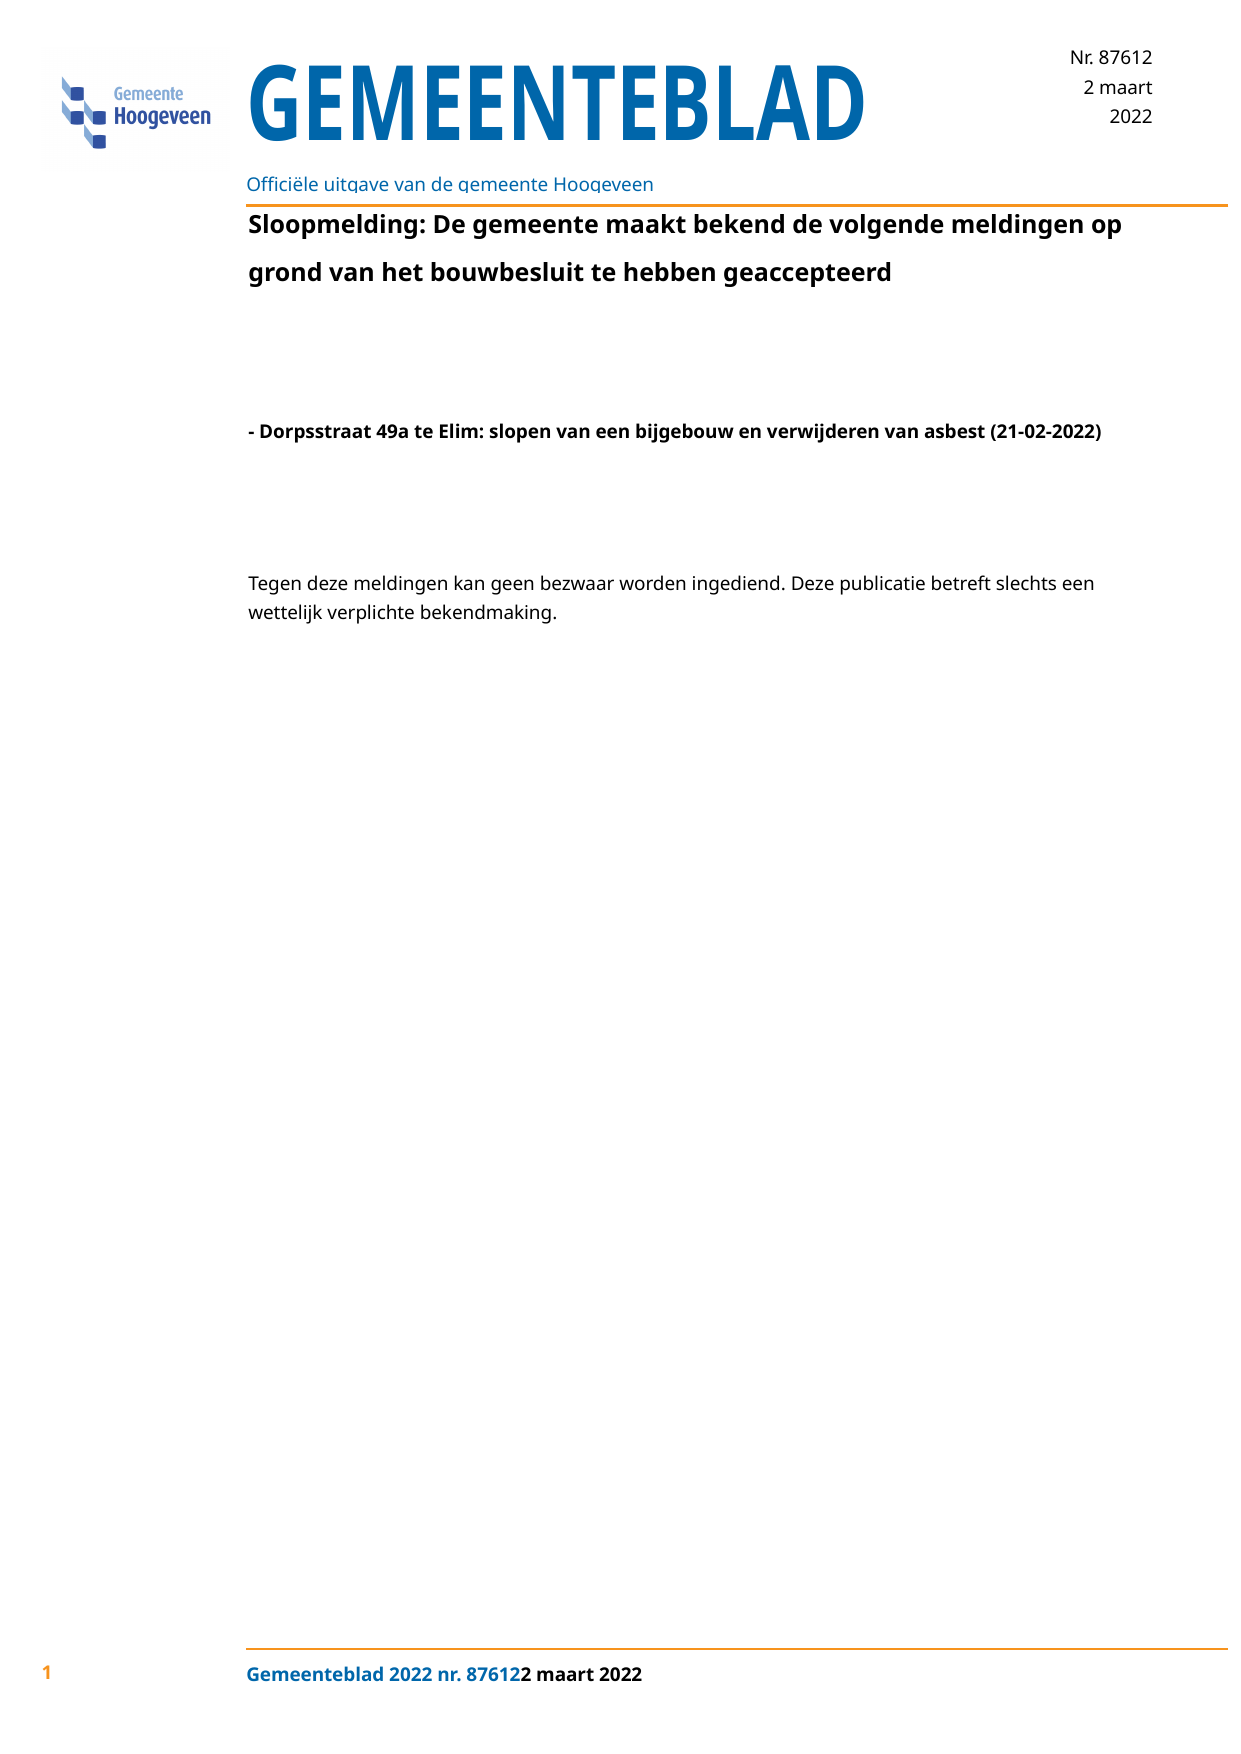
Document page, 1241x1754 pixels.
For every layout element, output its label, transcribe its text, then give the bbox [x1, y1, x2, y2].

text - Dorpsstraat 49a te Elim: slopen van een bijgebouw en verwijderen van asbest (21-02-2022) [248, 419, 1152, 444]
text Tegen deze meldingen kan geen bezwaar worden ingediend. Deze publicatie betreft slechts een wettelijk verplichte bekendmaking. [248, 570, 1152, 625]
text Sloopmelding: De gemeente maakt bekend de volgende meldingen op grond van het bouwbesluit te hebben geaccepteerd [248, 207, 1152, 288]
picture [41, 47, 231, 172]
